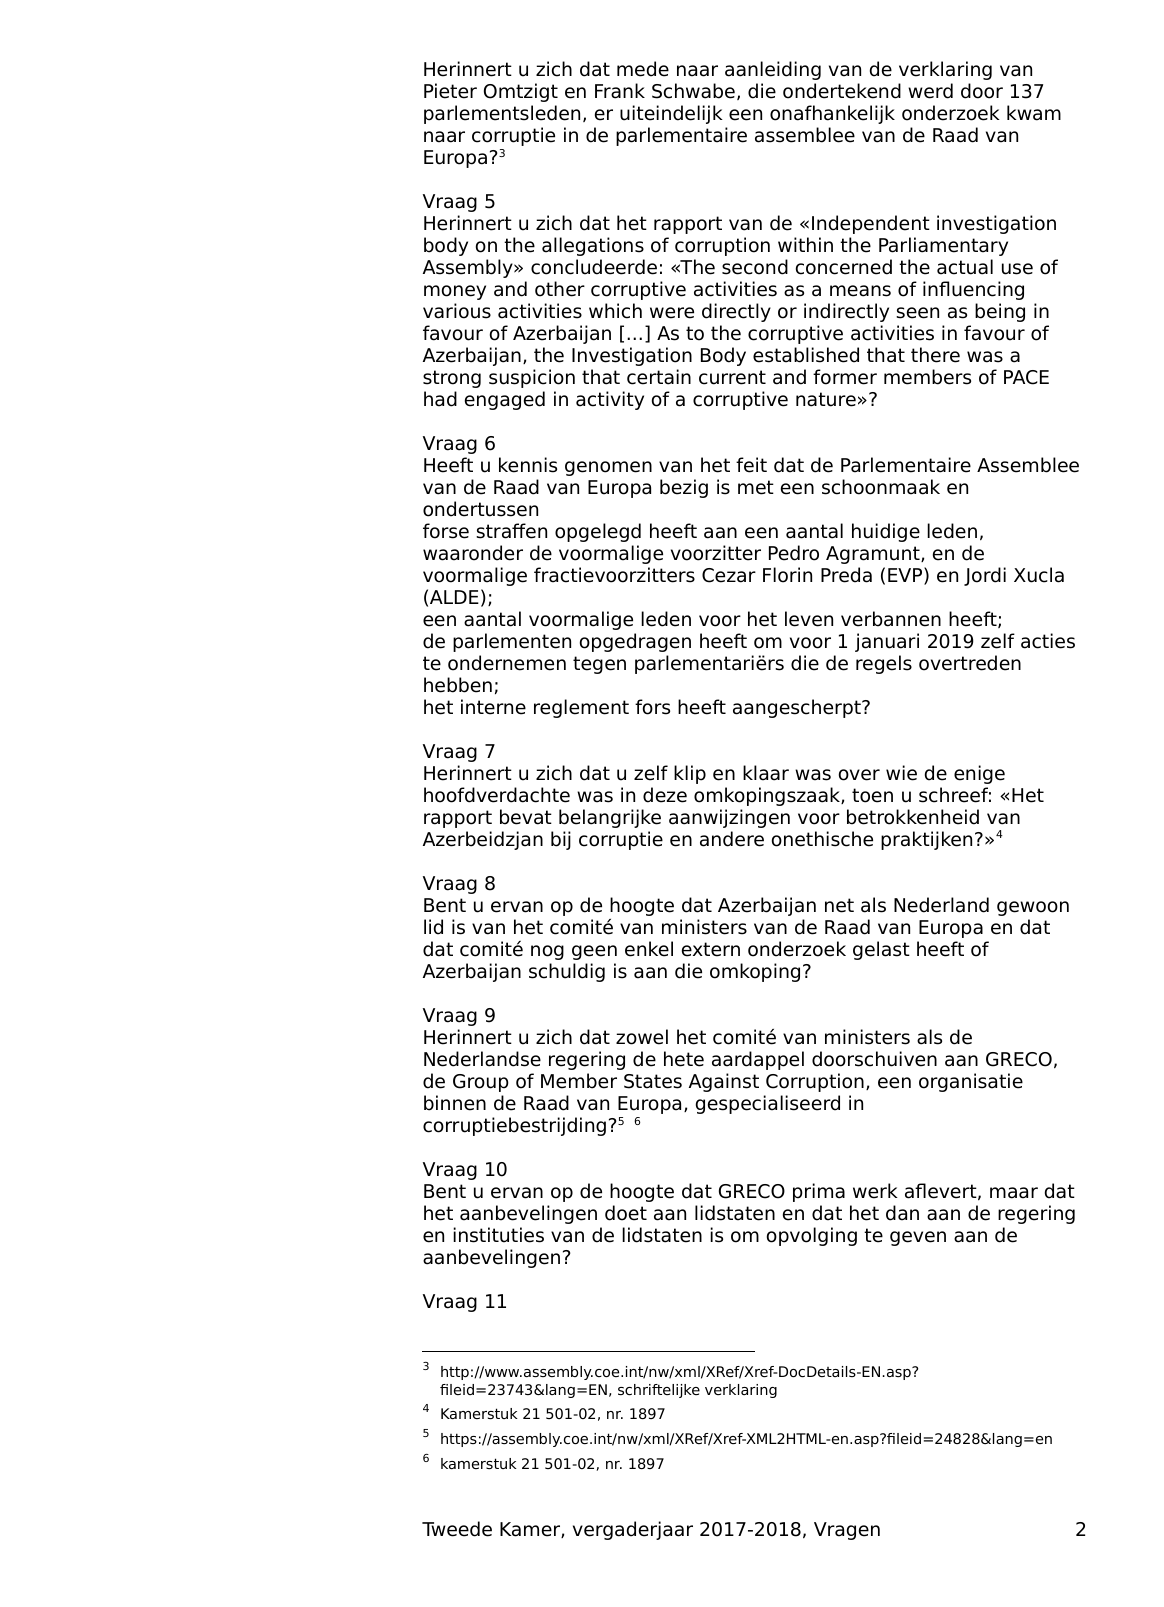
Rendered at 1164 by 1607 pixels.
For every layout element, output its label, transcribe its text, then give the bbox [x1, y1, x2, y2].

text Vraag 9 [422, 1005, 1087, 1027]
text Herinnert u zich dat u zelf klip en klaar was over wie de enige hoofdverdachte was in deze omkopingszaak, toen u schreef: «Het rapport bevat belangrijke aanwijzingen voor betrokkenheid van Azerbeidzjan bij corruptie en andere onethische praktijken?» [422, 763, 1087, 851]
text de parlementen opgedragen heeft om voor 1 januari 2019 zelf acties te ondernemen tegen parlementariërs die de regels overtreden hebben; [422, 631, 1087, 697]
text Heeft u kennis genomen van het feit dat de Parlementaire Assemblee van de Raad van Europa bezig is met een schoonmaak en ondertussen [422, 455, 1087, 521]
text Vraag 8 [422, 873, 1087, 895]
text het interne reglement fors heeft aangescherpt? [422, 697, 1087, 719]
text Vraag 6 [422, 433, 1087, 455]
text Vraag 5 [422, 191, 1087, 213]
text Vraag 7 [422, 741, 1087, 763]
text Kamerstuk 21 501-02, nr. 1897 [422, 1402, 1087, 1424]
text http://www.assembly.coe.int/nw/xml/XRef/Xref-DocDetails-EN.asp?fileid=23743&lang=EN, schriftelijke verklaring [422, 1360, 1087, 1399]
text Herinnert u zich dat zowel het comité van ministers als de Nederlandse regering de hete aardappel doorschuiven aan GRECO, de Group of Member States Against Corruption, een organisatie binnen de Raad van Europa, gespecialiseerd in corruptiebestrijding? [422, 1027, 1087, 1137]
text Bent u ervan op de hoogte dat Azerbaijan net als Nederland gewoon lid is van het comité van ministers van de Raad van Europa en dat dat comité nog geen enkel extern onderzoek gelast heeft of Azerbaijan schuldig is aan die omkoping? [422, 895, 1087, 983]
text https://assembly.coe.int/nw/xml/XRef/Xref-XML2HTML-en.asp?fileid=24828&lang=en [422, 1427, 1087, 1449]
text een aantal voormalige leden voor het leven verbannen heeft; [422, 609, 1087, 631]
text Vraag 10 [422, 1159, 1087, 1181]
text Herinnert u zich dat het rapport van de «Independent investigation body on the allegations of corruption within the Parliamentary Assembly» concludeerde: «The second concerned the actual use of money and other corruptive activities as a means of influencing various activities which were directly or indirectly seen as being in favour of Azerbaijan [...] As to the corruptive activities in favour of Azerbaijan, the Investigation Body established that there was a strong suspicion that certain current and former members of PACE had engaged in activity of a corruptive nature»? [422, 213, 1087, 411]
text forse straffen opgelegd heeft aan een aantal huidige leden, waaronder de voormalige voorzitter Pedro Agramunt, en de voormalige fractievoorzitters Cezar Florin Preda (EVP) en Jordi Xucla (ALDE); [422, 521, 1087, 609]
text Bent u ervan op de hoogte dat GRECO prima werk aflevert, maar dat het aanbevelingen doet aan lidstaten en dat het dan aan de regering en instituties van de lidstaten is om opvolging te geven aan de aanbevelingen? [422, 1181, 1087, 1269]
text kamerstuk 21 501-02, nr. 1897 [422, 1452, 1087, 1474]
text Vraag 11 [422, 1291, 1087, 1313]
text Herinnert u zich dat mede naar aanleiding van de verklaring van Pieter Omtzigt en Frank Schwabe, die ondertekend werd door 137 parlementsleden, er uiteindelijk een onafhankelijk onderzoek kwam naar corruptie in de parlementaire assemblee van de Raad van Europa? [422, 59, 1087, 169]
